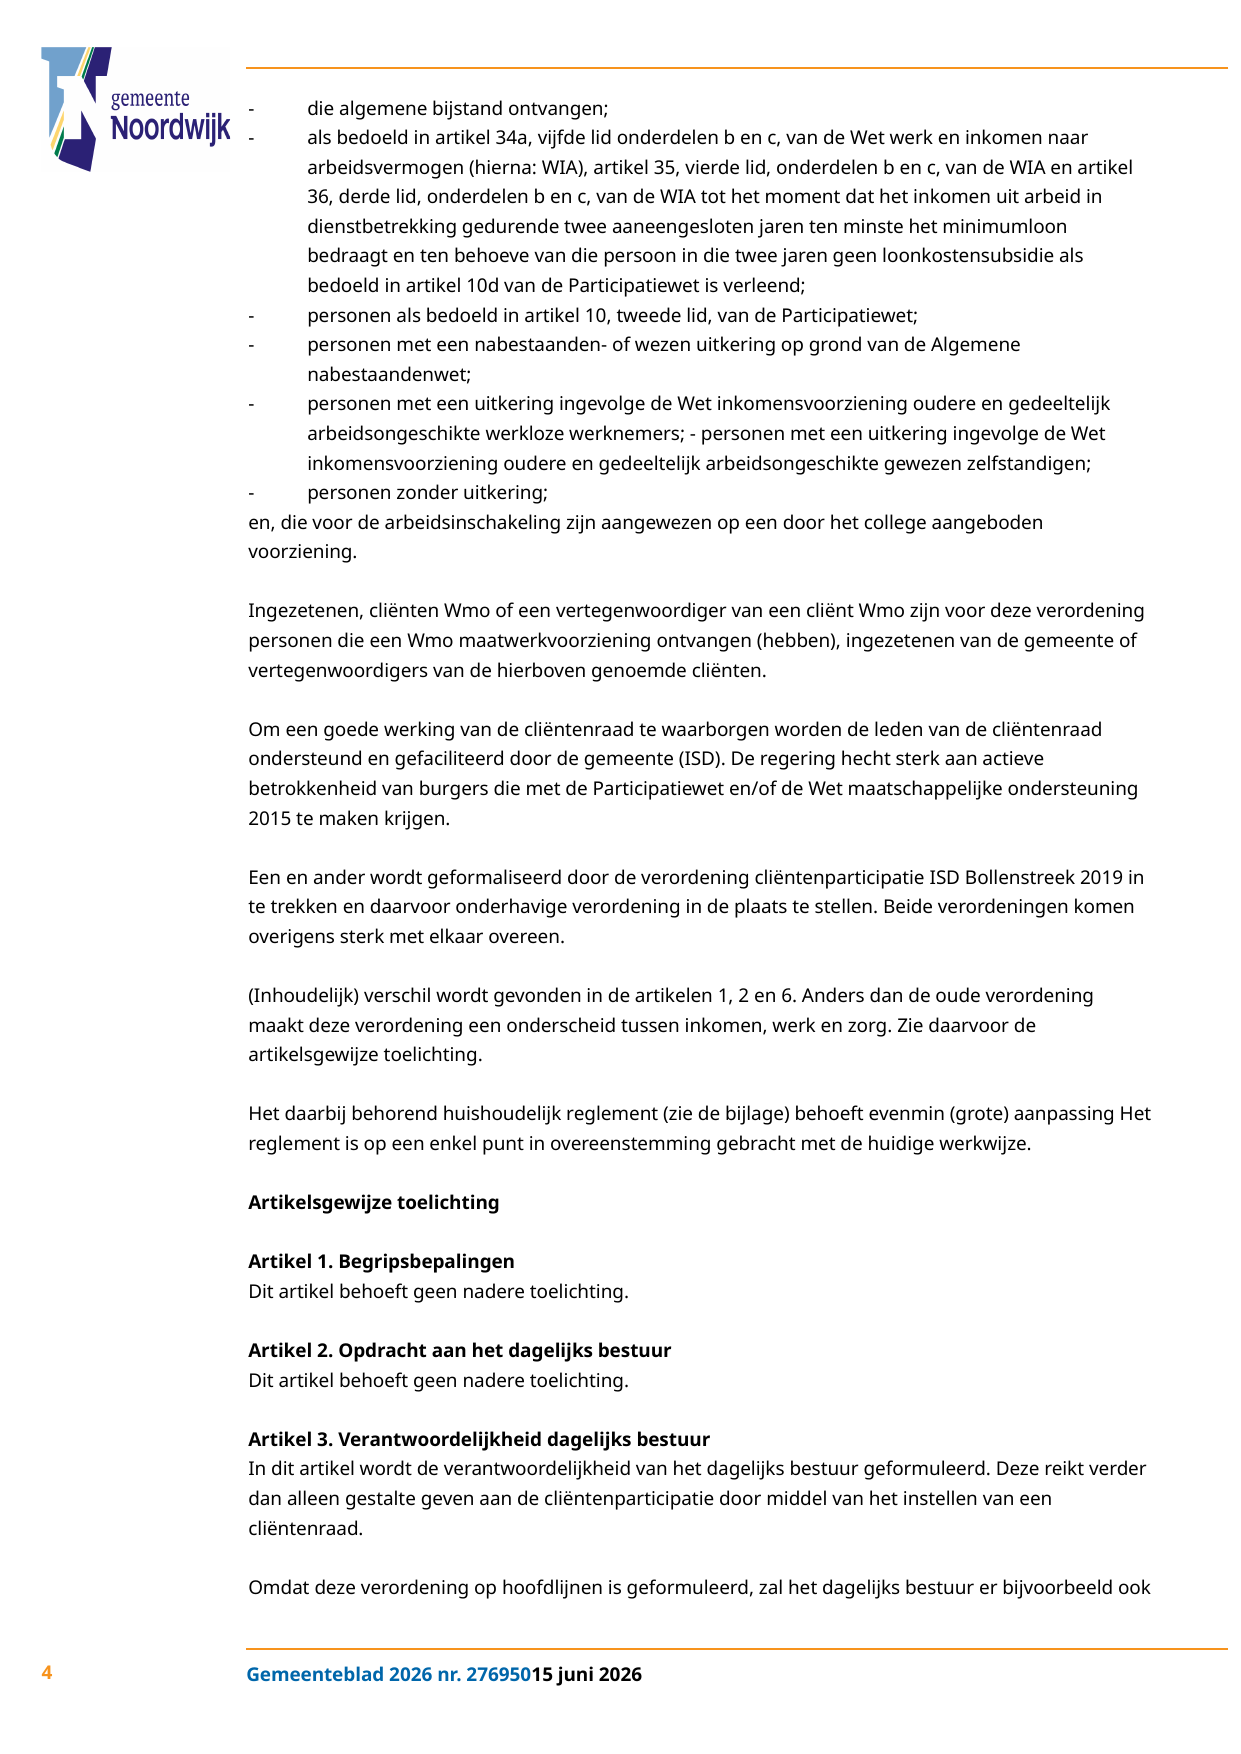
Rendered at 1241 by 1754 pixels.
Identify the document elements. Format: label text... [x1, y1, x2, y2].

text Artikel 3. Verantwoordelijkheid dagelijks bestuur [248, 1426, 1152, 1452]
text Dit artikel behoeft geen nadere toelichting. [248, 1367, 1152, 1393]
text Artikelsgewijze toelichting [248, 1189, 1152, 1215]
text (Inhoudelijk) verschil wordt gevonden in de artikelen 1, 2 en 6. Anders dan de oude verordening maakt deze verordening een onderscheid tussen inkomen, werk en zorg. Zie daarvoor de artikelsgewijze toelichting. [248, 982, 1152, 1067]
text Artikel 1. Begripsbepalingen [248, 1248, 1152, 1274]
picture [41, 47, 231, 172]
list personen als bedoeld in artikel 10, tweede lid, van de Participatiewet; [248, 302, 1152, 328]
text Om een goede werking van de cliëntenraad te waarborgen worden de leden van de cliëntenraad ondersteund en gefaciliteerd door de gemeente (ISD). De regering hecht sterk aan actieve betrokkenheid van burgers die met de Participatiewet en/of de Wet maatschappelijke ondersteuning 2015 te maken krijgen. [248, 716, 1152, 831]
text Ingezetenen, cliënten Wmo of een vertegenwoordiger van een cliënt Wmo zijn voor deze verordening personen die een Wmo maatwerkvoorziening ontvangen (hebben), ingezetenen van de gemeente of vertegenwoordigers van de hierboven genoemde cliënten. [248, 598, 1152, 683]
list personen zonder uitkering; [248, 479, 1152, 505]
text Het daarbij behorend huishoudelijk reglement (zie de bijlage) behoeft evenmin (grote) aanpassing Het reglement is op een enkel punt in overeenstemming gebracht met de huidige werkwijze. [248, 1101, 1152, 1156]
text Dit artikel behoeft geen nadere toelichting. [248, 1278, 1152, 1304]
text en, die voor de arbeidsinschakeling zijn aangewezen op een door het college aangeboden voorziening. [248, 509, 1152, 564]
text Omdat deze verordening op hoofdlijnen is geformuleerd, zal het dagelijks bestuur er bijvoorbeeld ook [248, 1574, 1152, 1600]
text Artikel 2. Opdracht aan het dagelijks bestuur [248, 1337, 1152, 1363]
list personen met een nabestaanden- of wezen uitkering op grond van de Algemene nabestaandenwet; [248, 331, 1152, 387]
text Een en ander wordt geformaliseerd door de verordening cliëntenparticipatie ISD Bollenstreek 2019 in te trekken en daarvoor onderhavige verordening in de plaats te stellen. Beide verordeningen komen overigens sterk met elkaar overeen. [248, 864, 1152, 949]
list als bedoeld in artikel 34a, vijfde lid onderdelen b en c, van de Wet werk en inkomen naar arbeidsvermogen (hierna: WIA), artikel 35, vierde lid, onderdelen b en c, van de WIA en artikel 36, derde lid, onderdelen b en c, van de WIA tot het moment dat het inkomen uit arbeid in dienstbetrekking gedurende twee aaneengesloten jaren ten minste het minimumloon bedraagt en ten behoeve van die persoon in die twee jaren geen loonkostensubsidie als bedoeld in artikel 10d van de Participatiewet is verleend; [248, 124, 1152, 298]
text In dit artikel wordt de verantwoordelijkheid van het dagelijks bestuur geformuleerd. Deze reikt verder dan alleen gestalte geven aan de cliëntenparticipatie door middel van het instellen van een cliëntenraad. [248, 1456, 1152, 1541]
list die algemene bijstand ontvangen; [248, 95, 1152, 121]
list personen met een uitkering ingevolge de Wet inkomensvoorziening oudere en gedeeltelijk arbeidsongeschikte werkloze werknemers; - personen met een uitkering ingevolge de Wet inkomensvoorziening oudere en gedeeltelijk arbeidsongeschikte gewezen zelfstandigen; [248, 391, 1152, 476]
